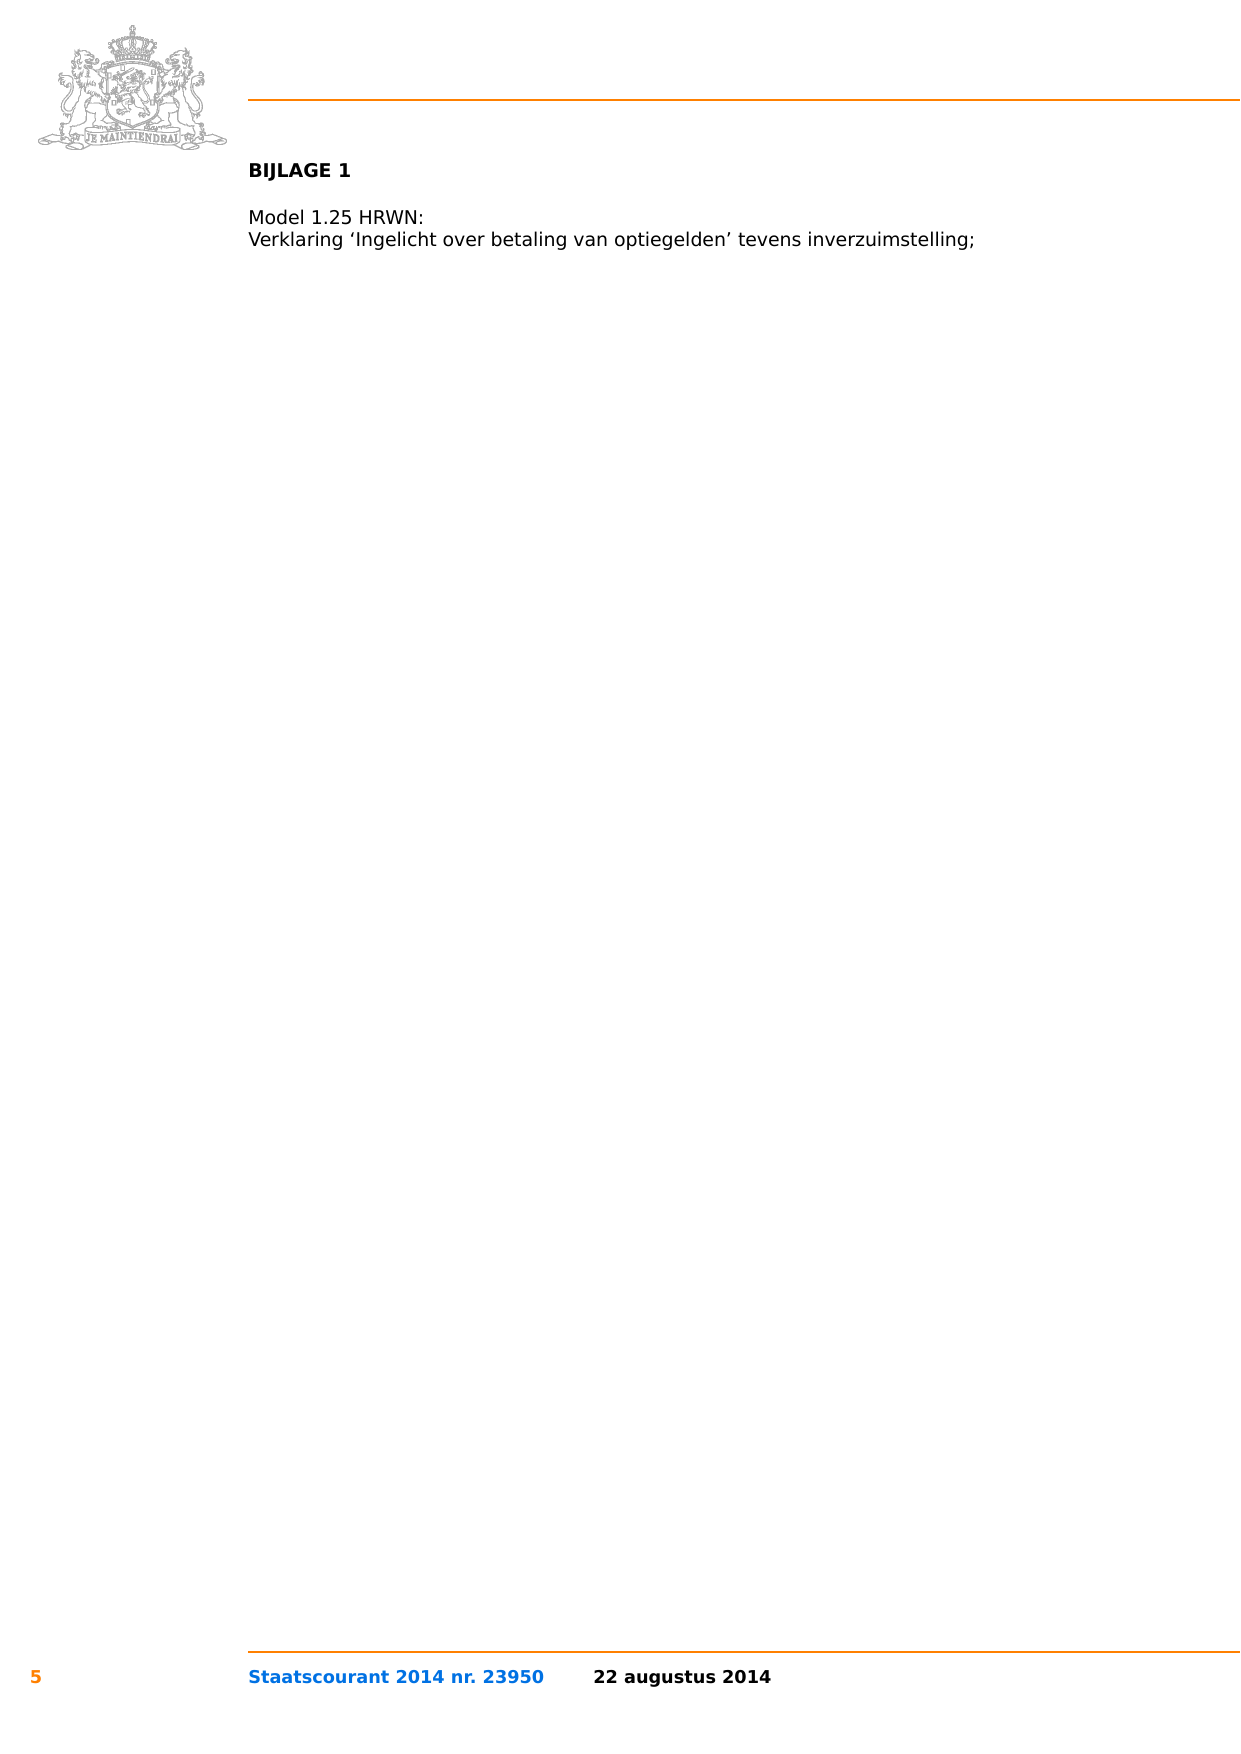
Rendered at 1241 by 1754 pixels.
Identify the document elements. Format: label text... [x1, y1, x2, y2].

text Model 1.25 HRWN: [248, 207, 1163, 229]
text Verklaring ‘Ingelicht over betaling van optiegelden’ tevens inverzuimstelling; [248, 229, 1163, 251]
picture [38, 25, 227, 150]
subtitle BIJLAGE 1 [248, 160, 1163, 182]
